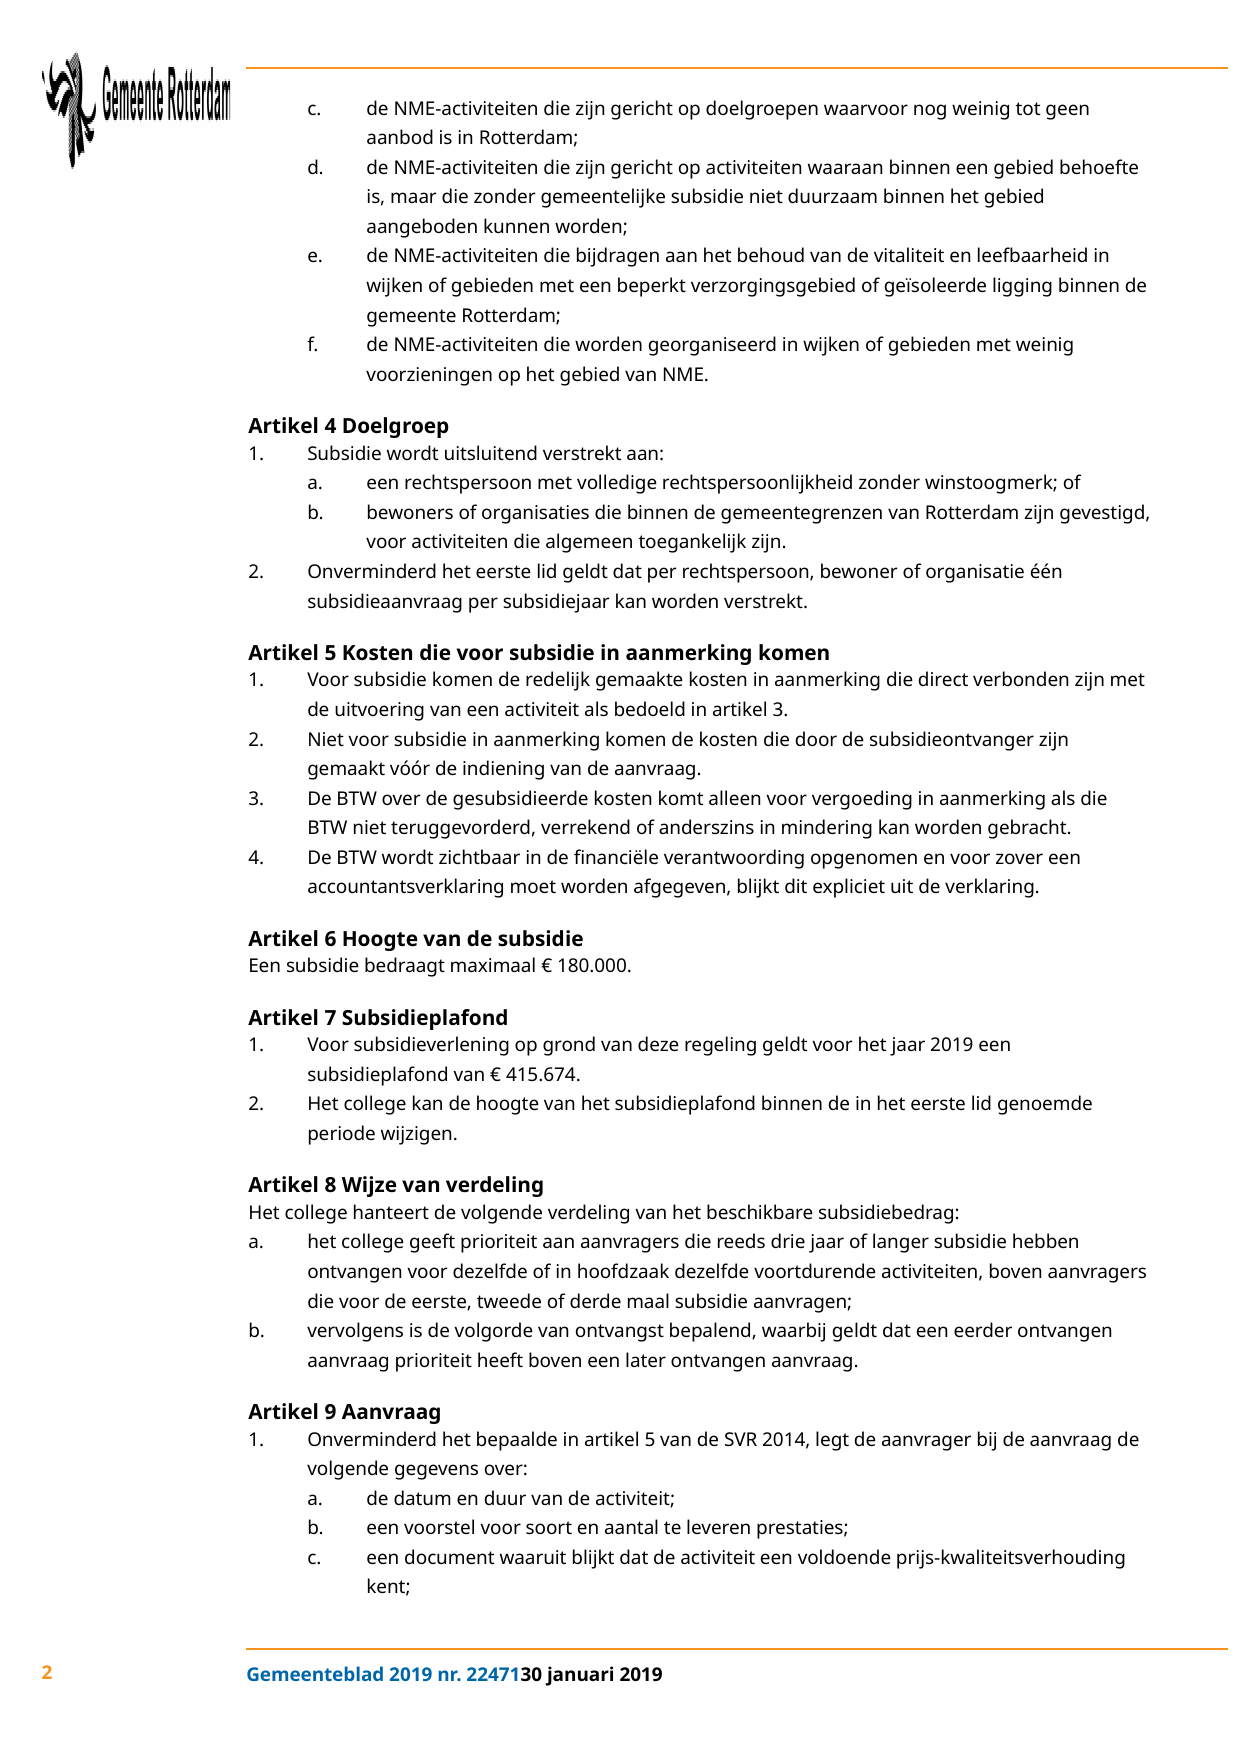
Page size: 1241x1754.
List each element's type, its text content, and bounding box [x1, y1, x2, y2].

list de NME-activiteiten die zijn gericht op activiteiten waaraan binnen een gebied behoefte is, maar die zonder gemeentelijke subsidie niet duurzaam binnen het gebied aangeboden kunnen worden; [307, 154, 1152, 239]
list de NME-activiteiten die worden georganiseerd in wijken of gebieden met weinig voorzieningen op het gebied van NME. [307, 331, 1152, 387]
list Het college kan de hoogte van het subsidieplafond binnen de in het eerste lid genoemde periode wijzigen. [248, 1091, 1152, 1146]
picture [41, 47, 231, 172]
list Voor subsidie komen de redelijk gemaakte kosten in aanmerking die direct verbonden zijn met de uitvoering van een activiteit als bedoeld in artikel 3. [248, 667, 1152, 722]
list De BTW over de gesubsidieerde kosten komt alleen voor vergoeding in aanmerking als die BTW niet teruggevorderd, verrekend of anderszins in mindering kan worden gebracht. [248, 785, 1152, 840]
list bewoners of organisaties die binnen de gemeentegrenzen van Rotterdam zijn gevestigd, voor activiteiten die algemeen toegankelijk zijn. [307, 499, 1152, 554]
list een document waaruit blijkt dat de activiteit een voldoende prijs-kwaliteitsverhouding kent; [307, 1544, 1152, 1599]
text Artikel 6 Hoogte van de subsidie [248, 924, 1152, 953]
text Artikel 7 Subsidieplafond [248, 1003, 1152, 1031]
text Artikel 4 Doelgroep [248, 411, 1152, 440]
text Artikel 9 Aanvraag [248, 1397, 1152, 1426]
list een rechtspersoon met volledige rechtspersoonlijkheid zonder winstoogmerk; of [307, 469, 1152, 495]
list Niet voor subsidie in aanmerking komen de kosten die door de subsidieontvanger zijn gemaakt vóór de indiening van de aanvraag. [248, 726, 1152, 781]
list een voorstel voor soort en aantal te leveren prestaties; [307, 1514, 1152, 1540]
list Onverminderd het bepaalde in artikel 5 van de SVR 2014, legt de aanvrager bij de aanvraag de volgende gegevens over: [248, 1426, 1152, 1481]
text Een subsidie bedraagt maximaal € 180.000. [248, 953, 1152, 978]
list de datum en duur van de activiteit; [307, 1485, 1152, 1511]
list de NME-activiteiten die zijn gericht op doelgroepen waarvoor nog weinig tot geen aanbod is in Rotterdam; [307, 95, 1152, 150]
text Artikel 8 Wijze van verdeling [248, 1171, 1152, 1199]
list De BTW wordt zichtbaar in de financiële verantwoording opgenomen en voor zover een accountantsverklaring moet worden afgegeven, blijkt dit expliciet uit de verklaring. [248, 844, 1152, 899]
list Onverminderd het eerste lid geldt dat per rechtspersoon, bewoner of organisatie één subsidieaanvraag per subsidiejaar kan worden verstrekt. [248, 558, 1152, 613]
text Artikel 5 Kosten die voor subsidie in aanmerking komen [248, 638, 1152, 667]
text Het college hanteert de volgende verdeling van het beschikbare subsidiebedrag: [248, 1199, 1152, 1225]
list Subsidie wordt uitsluitend verstrekt aan: [248, 440, 1152, 466]
list de NME-activiteiten die bijdragen aan het behoud van de vitaliteit en leefbaarheid in wijken of gebieden met een beperkt verzorgingsgebied of geïsoleerde ligging binnen de gemeente Rotterdam; [307, 243, 1152, 328]
list het college geeft prioriteit aan aanvragers die reeds drie jaar of langer subsidie hebben ontvangen voor dezelfde of in hoofdzaak dezelfde voortdurende activiteiten, boven aanvragers die voor de eerste, tweede of derde maal subsidie aanvragen; [248, 1229, 1152, 1313]
list Voor subsidieverlening op grond van deze regeling geldt voor het jaar 2019 een subsidieplafond van € 415.674. [248, 1031, 1152, 1087]
list vervolgens is de volgorde van ontvangst bepalend, waarbij geldt dat een eerder ontvangen aanvraag prioriteit heeft boven een later ontvangen aanvraag. [248, 1317, 1152, 1373]
